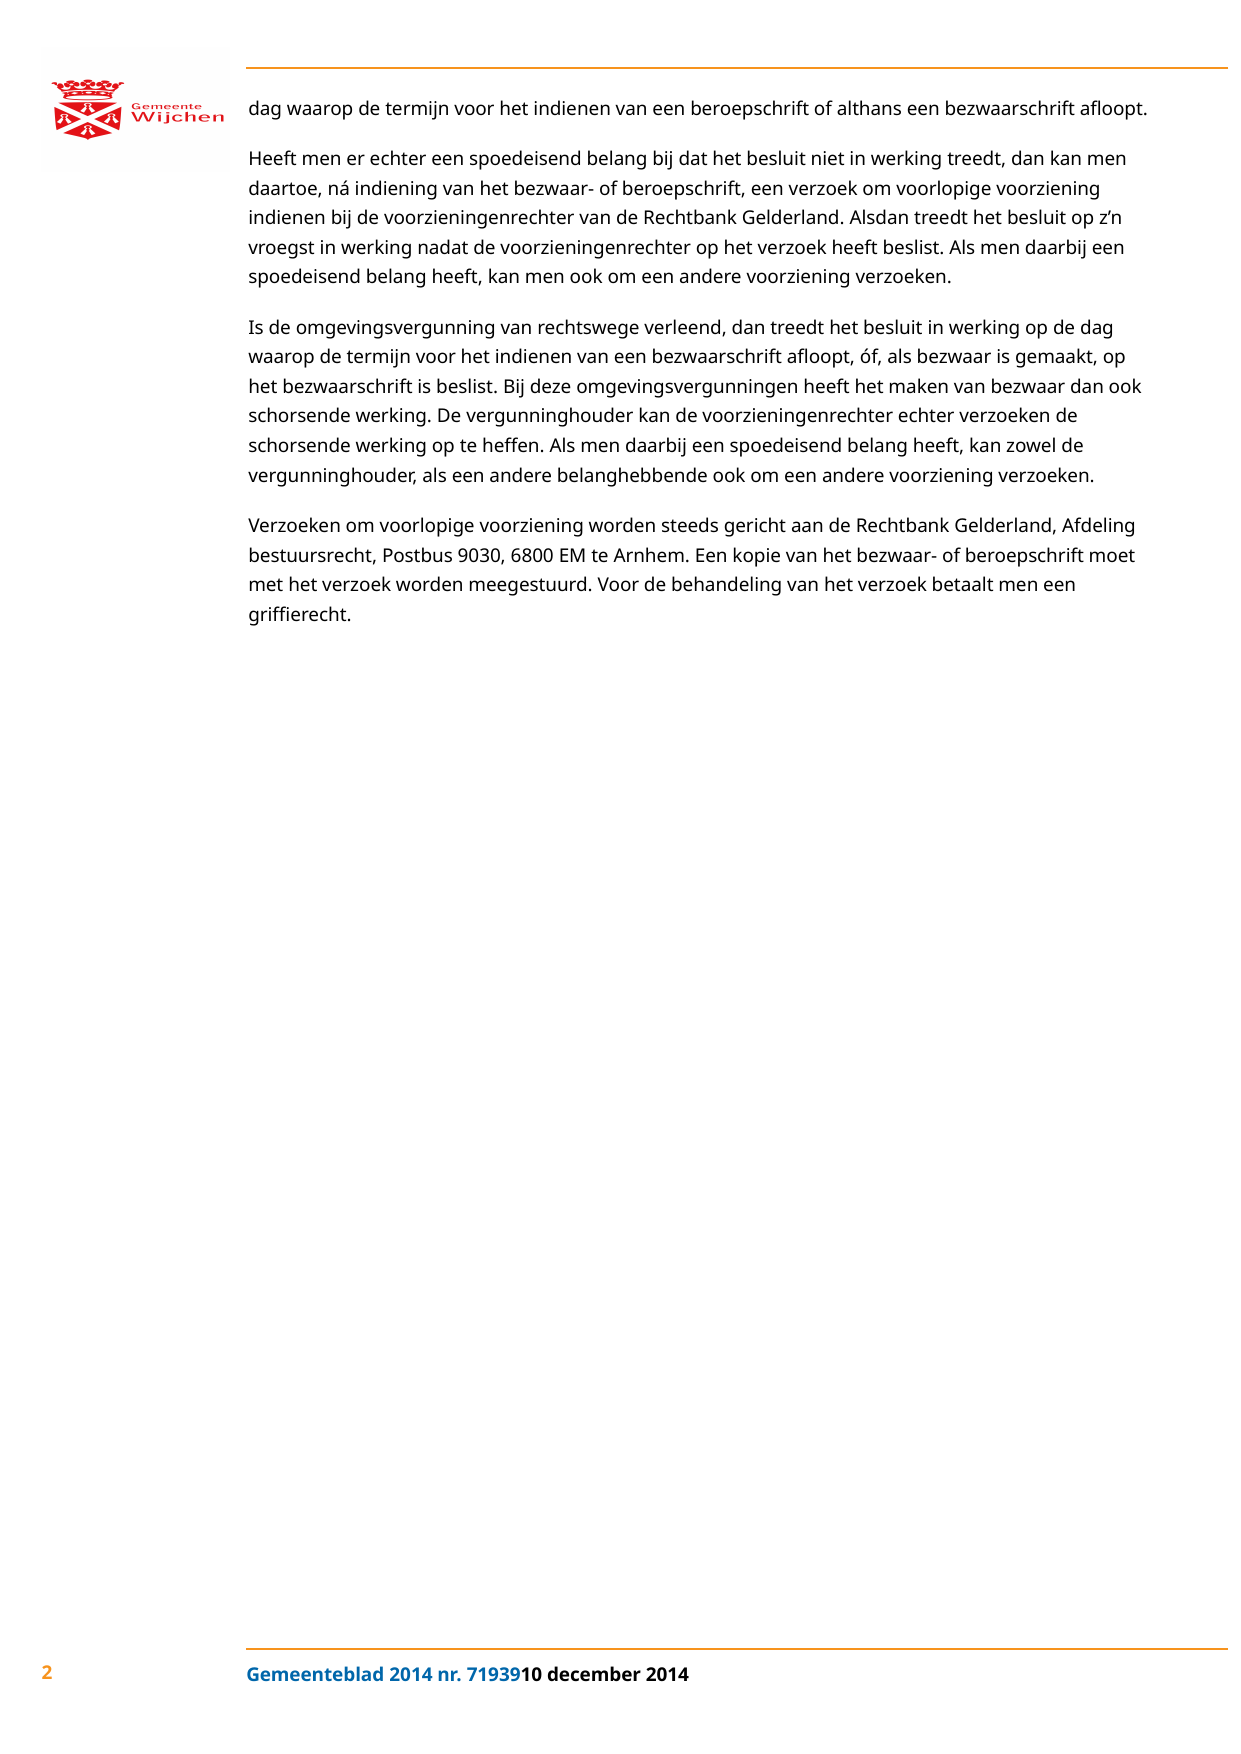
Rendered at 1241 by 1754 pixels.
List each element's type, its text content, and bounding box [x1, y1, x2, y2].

text dag waarop de termijn voor het indienen van een beroepschrift of althans een bezwaarschrift afloopt. [248, 95, 1152, 121]
text Heeft men er echter een spoedeisend belang bij dat het besluit niet in werking treedt, dan kan men daartoe, ná indiening van het bezwaar- of beroepschrift, een verzoek om voorlopige voorziening indienen bij de voorzieningenrechter van de Rechtbank Gelderland. Alsdan treedt het besluit op z’n vroegst in werking nadat de voorzieningenrechter op het verzoek heeft beslist. Als men daarbij een spoedeisend belang heeft, kan men ook om een andere voorziening verzoeken. [248, 145, 1152, 289]
text Is de omgevingsvergunning van rechtswege verleend, dan treedt het besluit in werking op de dag waarop de termijn voor het indienen van een bezwaarschrift afloopt, óf, als bezwaar is gemaakt, op het bezwaarschrift is beslist. Bij deze omgevingsvergunningen heeft het maken van bezwaar dan ook schorsende werking. De vergunninghouder kan de voorzieningenrechter echter verzoeken de schorsende werking op te heffen. Als men daarbij een spoedeisend belang heeft, kan zowel de vergunninghouder, als een andere belanghebbende ook om een andere voorziening verzoeken. [248, 314, 1152, 488]
picture [41, 47, 231, 172]
text Verzoeken om voorlopige voorziening worden steeds gericht aan de Rechtbank Gelderland, Afdeling bestuursrecht, Postbus 9030, 6800 EM te Arnhem. Een kopie van het bezwaar- of beroepschrift moet met het verzoek worden meegestuurd. Voor de behandeling van het verzoek betaalt men een griffierecht. [248, 512, 1152, 627]
